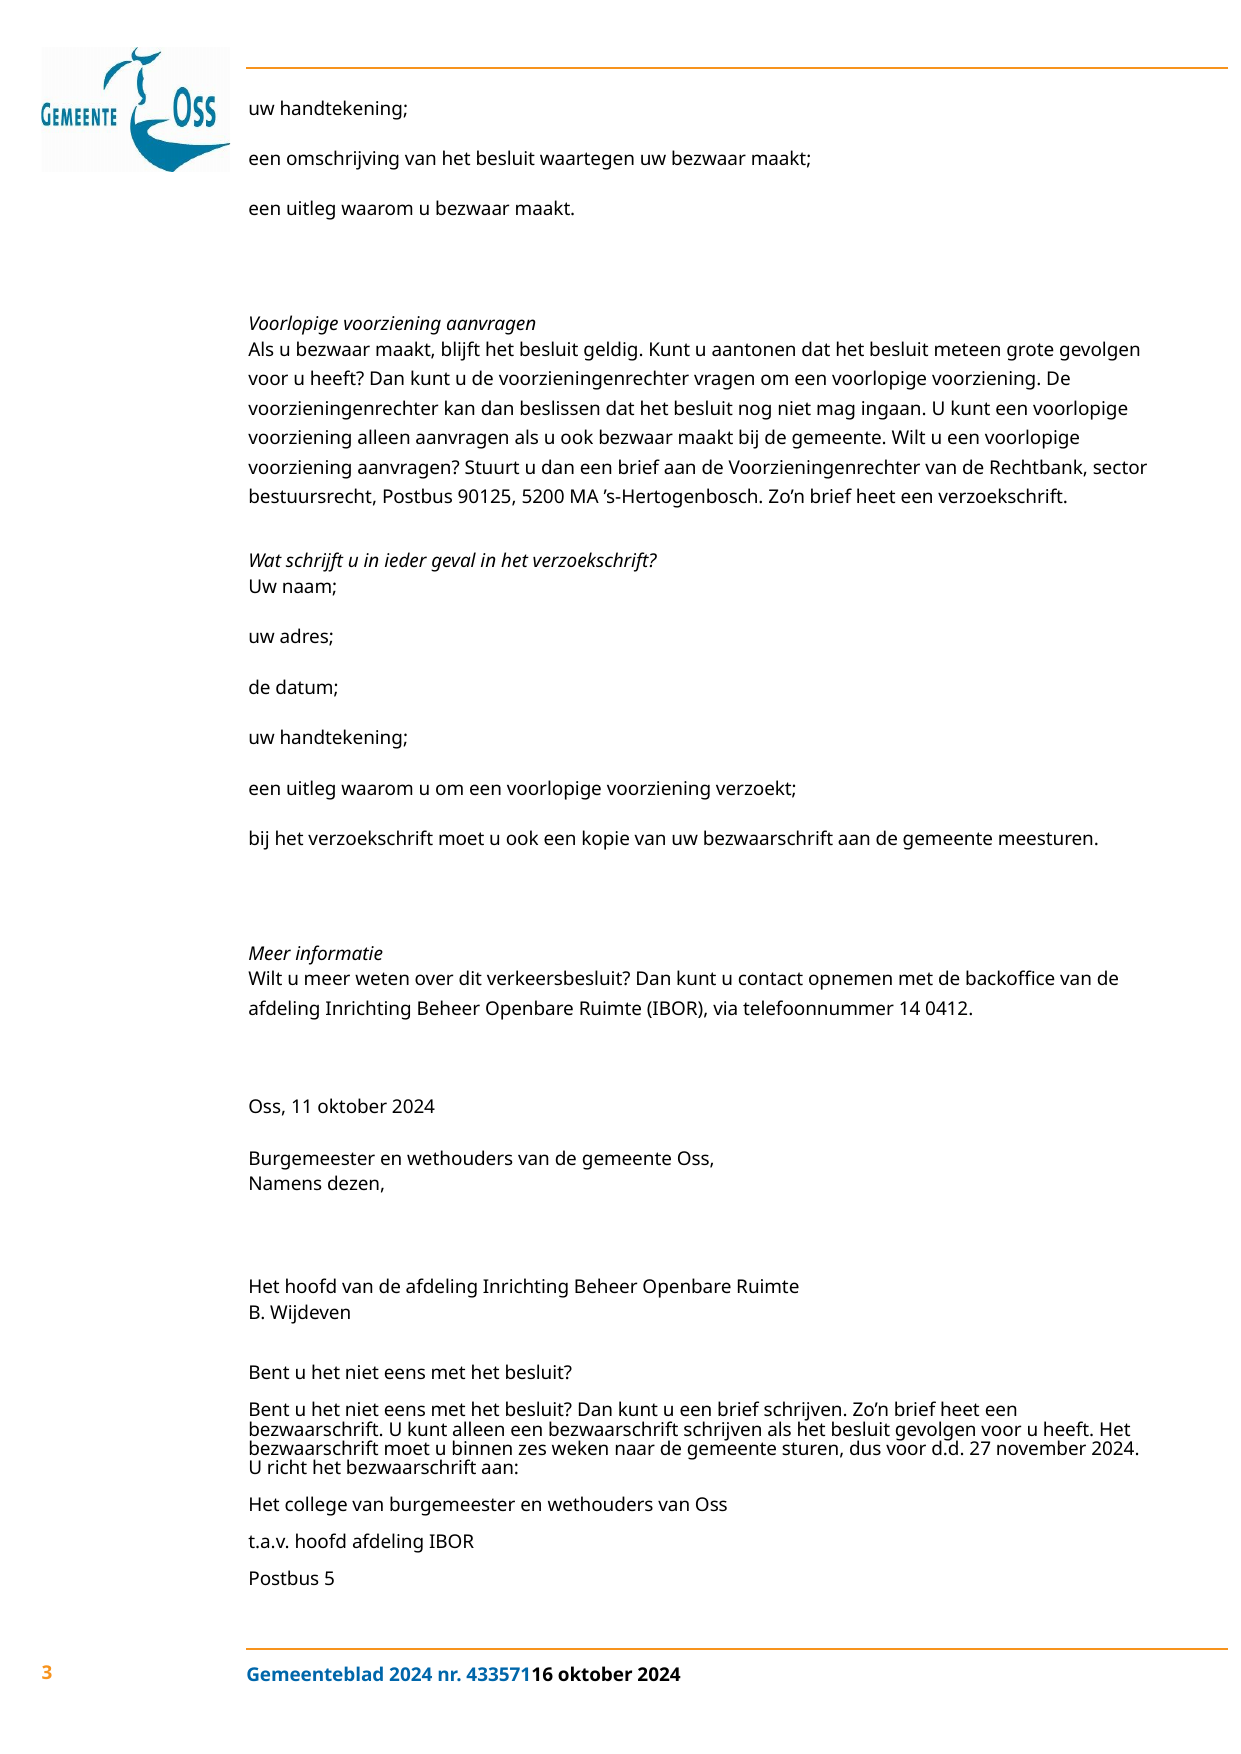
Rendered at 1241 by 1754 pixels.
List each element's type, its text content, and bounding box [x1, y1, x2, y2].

text Uw naam; [248, 573, 1152, 599]
text Bent u het niet eens met het besluit? Dan kunt u een brief schrijven. Zo’n brief heet een bezwaarschrift. U kunt alleen een bezwaarschrift schrijven als het besluit gevolgen voor u heeft. Het bezwaarschrift moet u binnen zes weken naar de gemeente sturen, dus voor d.d. 27 november 2024. U richt het bezwaarschrift aan: [248, 1401, 1152, 1478]
text Namens dezen, [248, 1171, 1152, 1196]
picture [41, 47, 231, 172]
text Het college van burgemeester en wethouders van Oss [248, 1496, 1152, 1515]
text B. Wijdeven [248, 1299, 1152, 1325]
text een uitleg waarom u bezwaar maakt. [248, 196, 1152, 221]
text Wat schrijft u in ieder geval in het verzoekschrift? [248, 548, 1152, 573]
text Postbus 5 [248, 1570, 1152, 1589]
text de datum; [248, 674, 1152, 700]
text uw handtekening; [248, 724, 1152, 750]
text Burgemeester en wethouders van de gemeente Oss, [248, 1145, 1152, 1171]
text Wilt u meer weten over dit verkeersbesluit? Dan kunt u contact opnemen met de backoffice van de afdeling Inrichting Beheer Openbare Ruimte (IBOR), via telefoonnummer 14 0412. [248, 966, 1152, 1021]
text Voorlopige voorziening aanvragen [248, 310, 1152, 336]
text bij het verzoekschrift moet u ook een kopie van uw bezwaarschrift aan de gemeente meesturen. [248, 825, 1152, 851]
text uw adres; [248, 624, 1152, 649]
text Bent u het niet eens met het besluit? [248, 1364, 1152, 1383]
text een uitleg waarom u om een voorlopige voorziening verzoekt; [248, 775, 1152, 801]
text een omschrijving van het besluit waartegen uw bezwaar maakt; [248, 145, 1152, 171]
text t.a.v. hoofd afdeling IBOR [248, 1533, 1152, 1552]
text Oss, 11 oktober 2024 [248, 1093, 1152, 1119]
text Meer informatie [248, 940, 1152, 966]
text Als u bezwaar maakt, blijft het besluit geldig. Kunt u aantonen dat het besluit meteen grote gevolgen voor u heeft? Dan kunt u de voorzieningenrechter vragen om een voorlopige voorziening. De voorzieningenrechter kan dan beslissen dat het besluit nog niet mag ingaan. U kunt een voorlopige voorziening alleen aanvragen als u ook bezwaar maakt bij de gemeente. Wilt u een voorlopige voorziening aanvragen? Stuurt u dan een brief aan de Voorzieningenrechter van de Rechtbank, sector bestuursrecht, Postbus 90125, 5200 MA ’s-Hertogenbosch. Zo’n brief heet een verzoekschrift. [248, 336, 1152, 509]
text Het hoofd van de afdeling Inrichting Beheer Openbare Ruimte [248, 1273, 1152, 1299]
text uw handtekening; [248, 95, 1152, 121]
